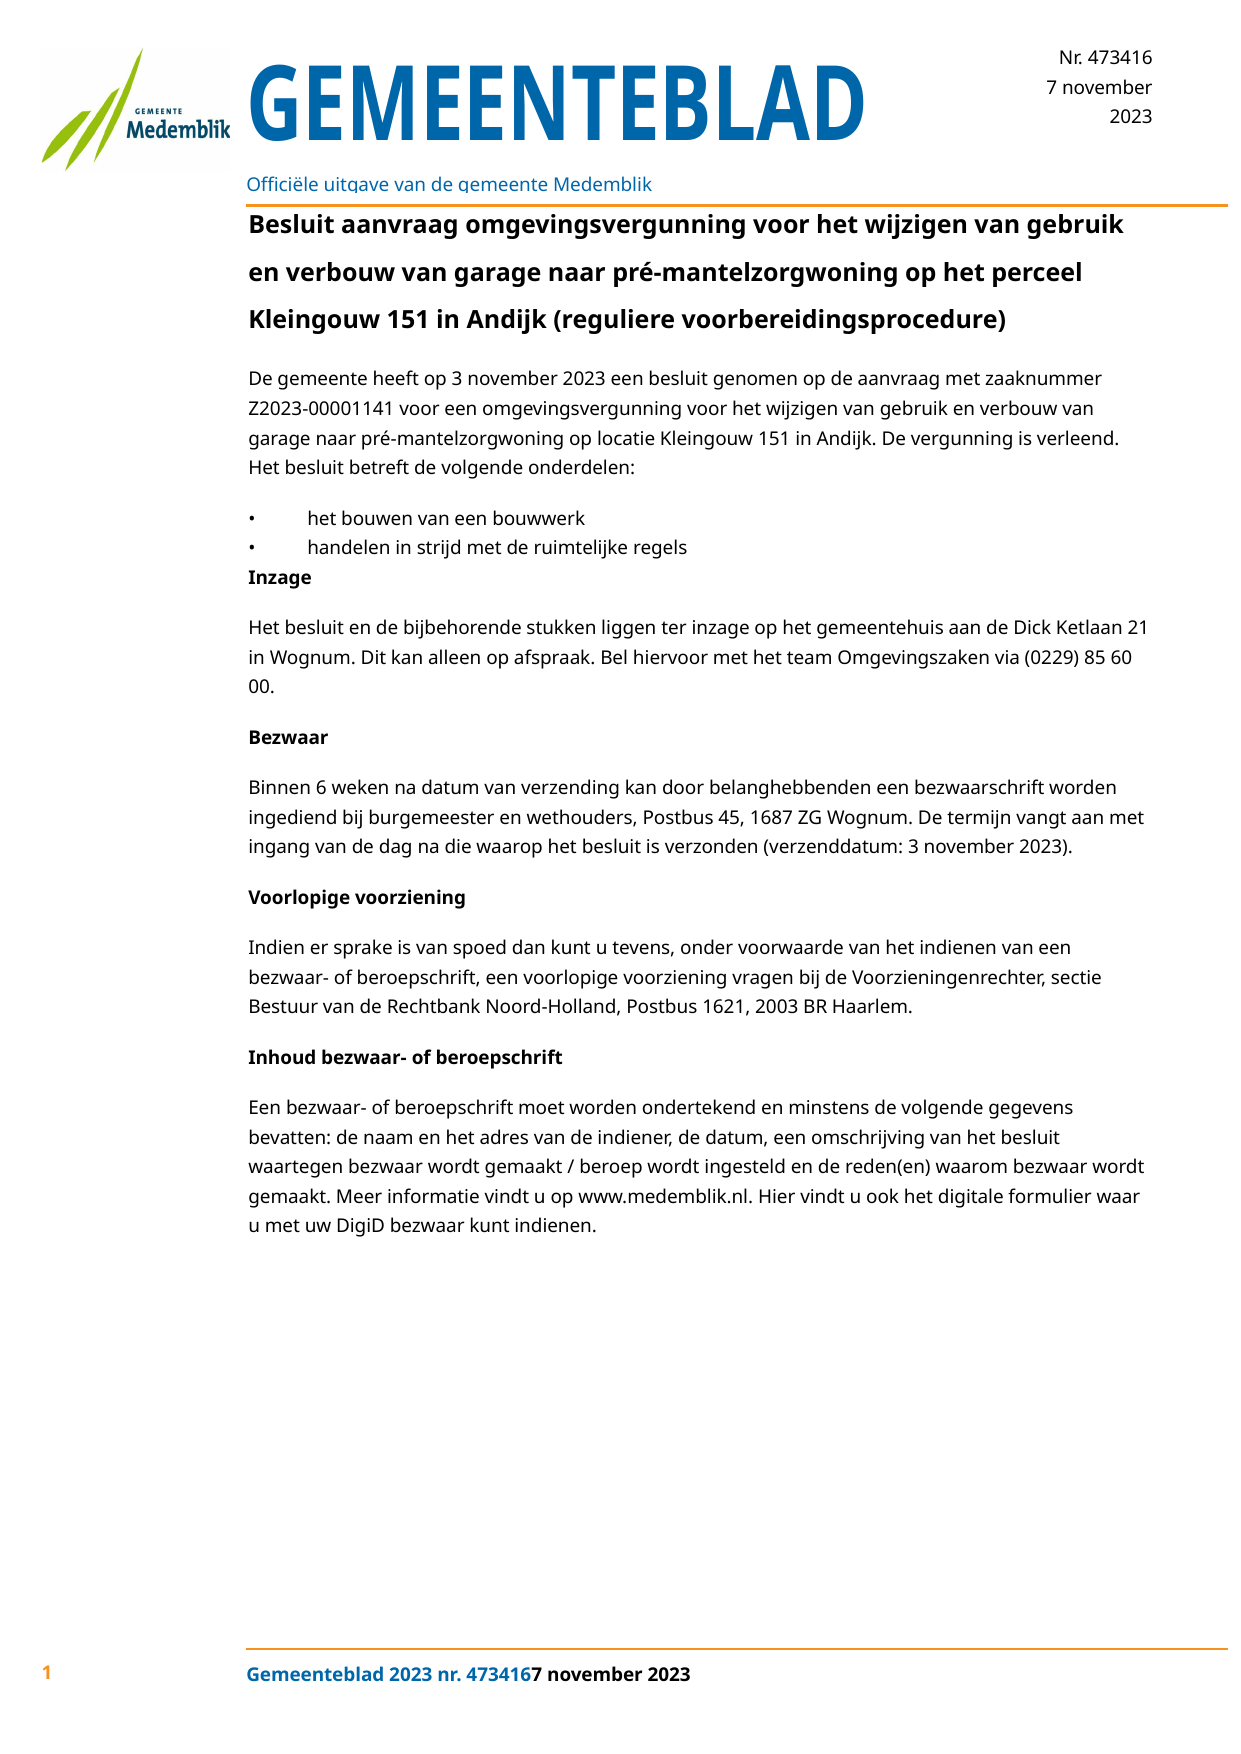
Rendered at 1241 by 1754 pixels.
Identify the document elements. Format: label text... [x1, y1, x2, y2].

text Het besluit en de bijbehorende stukken liggen ter inzage op het gemeentehuis aan de Dick Ketlaan 21 in Wognum. Dit kan alleen op afspraak. Bel hiervoor met het team Omgevingszaken via (0229) 85 60 00. [248, 614, 1152, 699]
text Bezwaar [248, 724, 1152, 749]
list handelen in strijd met de ruimtelijke regels [248, 534, 1152, 560]
text Een bezwaar- of beroepschrift moet worden ondertekend en minstens de volgende gegevens bevatten: de naam en het adres van de indiener, de datum, een omschrijving van het besluit waartegen bezwaar wordt gemaakt / beroep wordt ingesteld en de reden(en) waarom bezwaar wordt gemaakt. Meer informatie vindt u op www.medemblik.nl. Hier vindt u ook het digitale formulier waar u met uw DigiD bezwaar kunt indienen. [248, 1094, 1152, 1238]
text Voorlopige voorziening [248, 884, 1152, 909]
text Binnen 6 weken na datum van verzending kan door belanghebbenden een bezwaarschrift worden ingediend bij burgemeester en wethouders, Postbus 45, 1687 ZG Wognum. De termijn vangt aan met ingang van de dag na die waarop het besluit is verzonden (verzenddatum: 3 november 2023). [248, 774, 1152, 859]
text Indien er sprake is van spoed dan kunt u tevens, onder voorwaarde van het indienen van een bezwaar- of beroepschrift, een voorlopige voorziening vragen bij de Voorzieningenrechter, sectie Bestuur van de Rechtbank Noord-Holland, Postbus 1621, 2003 BR Haarlem. [248, 934, 1152, 1019]
text Inhoud bezwaar- of beroepschrift [248, 1044, 1152, 1069]
text Inzage [248, 564, 1152, 589]
picture [41, 47, 231, 172]
list het bouwen van een bouwwerk [248, 505, 1152, 530]
text De gemeente heeft op 3 november 2023 een besluit genomen op de aanvraag met zaaknummer Z2023-00001141 voor een omgevingsvergunning voor het wijzigen van gebruik en verbouw van garage naar pré-mantelzorgwoning op locatie Kleingouw 151 in Andijk. De vergunning is verleend. Het besluit betreft de volgende onderdelen: [248, 366, 1152, 480]
text Besluit aanvraag omgevingsvergunning voor het wijzigen van gebruik en verbouw van garage naar pré-mantelzorgwoning op het perceel Kleingouw 151 in Andijk (reguliere voorbereidingsprocedure) [248, 207, 1152, 336]
